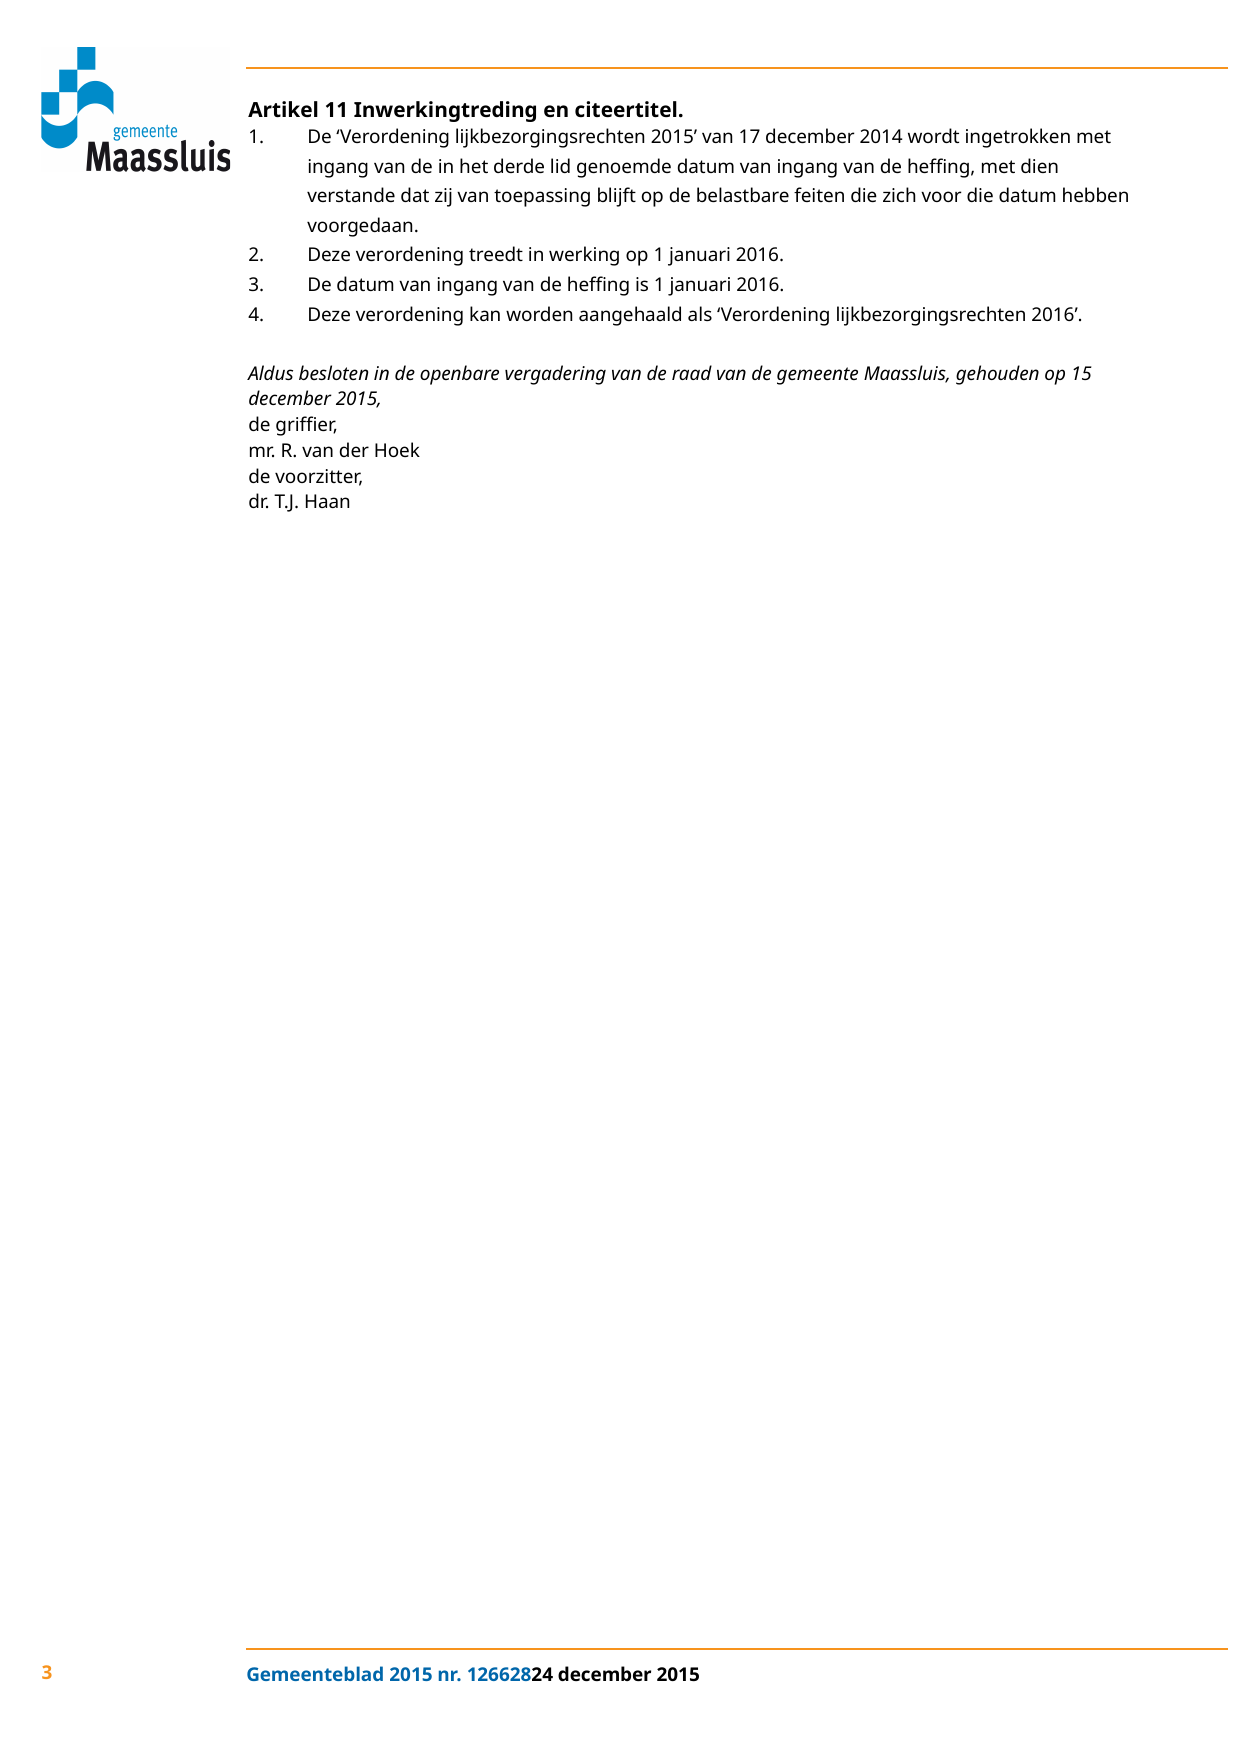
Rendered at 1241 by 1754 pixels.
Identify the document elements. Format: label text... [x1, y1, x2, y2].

list De datum van ingang van de heffing is 1 januari 2016. [248, 271, 1152, 297]
picture [41, 47, 77, 92]
text dr. T.J. Haan [248, 488, 1152, 514]
list De ‘Verordening lijkbezorgingsrechten 2015’ van 17 december 2014 wordt ingetrokken met ingang van de in het derde lid genoemde datum van ingang van de heffing, met dien verstande dat zij van toepassing blijft op de belastbare feiten die zich voor die datum hebben voorgedaan. [248, 123, 1152, 238]
text de voorzitter, [248, 463, 1152, 488]
text mr. R. van der Hoek [248, 437, 1152, 463]
text Artikel 11 Inwerkingtreding en citeertitel. [248, 95, 1152, 123]
list Deze verordening treedt in werking op 1 januari 2016. [248, 242, 1152, 267]
text de griffier, [248, 411, 1152, 437]
picture [41, 47, 231, 172]
text Aldus besloten in de openbare vergadering van de raad van de gemeente Maassluis, gehouden op 15 december 2015, [248, 360, 1152, 411]
list Deze verordening kan worden aangehaald als ‘Verordening lijkbezorgingsrechten 2016’. [248, 301, 1152, 326]
